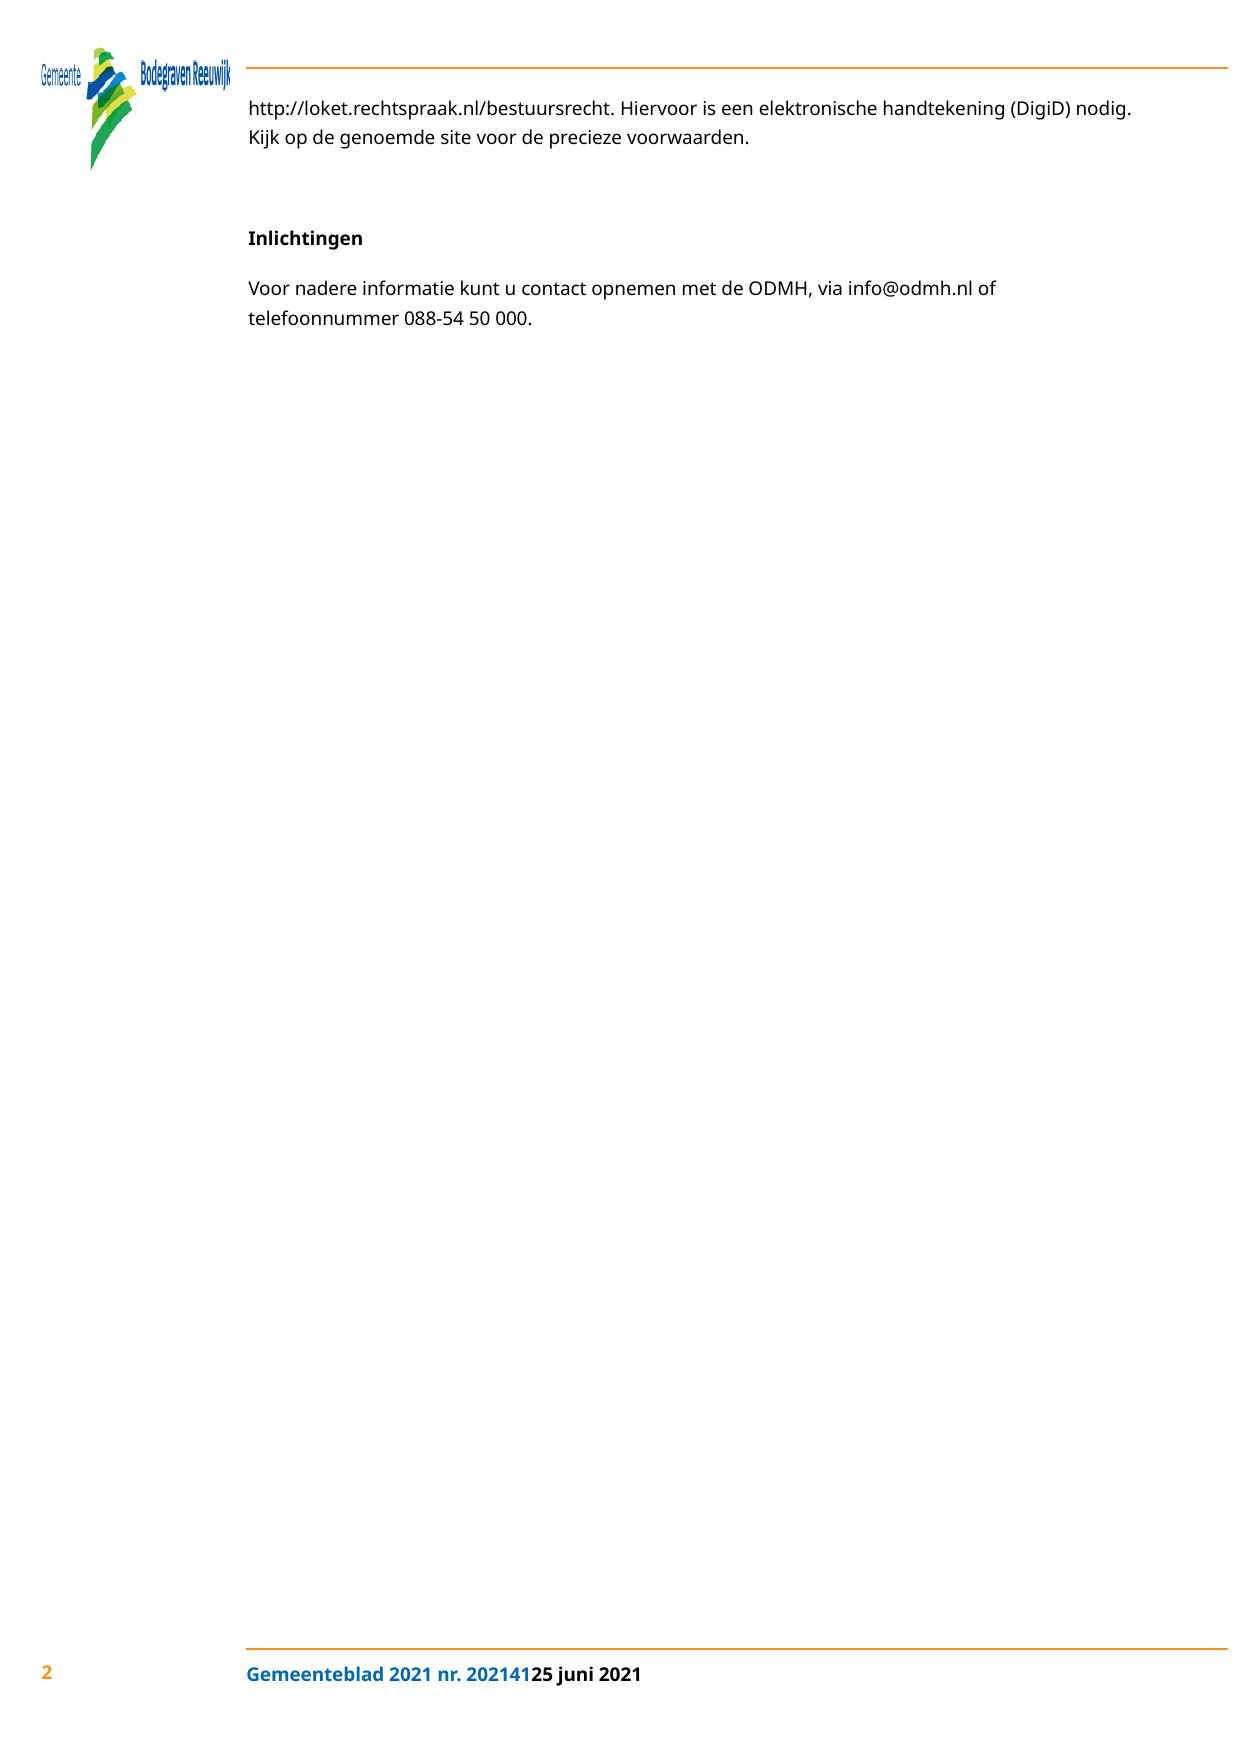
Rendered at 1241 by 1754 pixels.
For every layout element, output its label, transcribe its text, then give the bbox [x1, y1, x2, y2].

text Inlichtingen [248, 225, 1152, 251]
text http://loket.rechtspraak.nl/bestuursrecht. Hiervoor is een elektronische handtekening (DigiD) nodig. Kijk op de genoemde site voor de precieze voorwaarden. [248, 95, 1152, 150]
picture [41, 47, 231, 172]
text Voor nadere informatie kunt u contact opnemen met de ODMH, via info@odmh.nl of telefoonnummer 088-54 50 000. [248, 276, 1152, 331]
